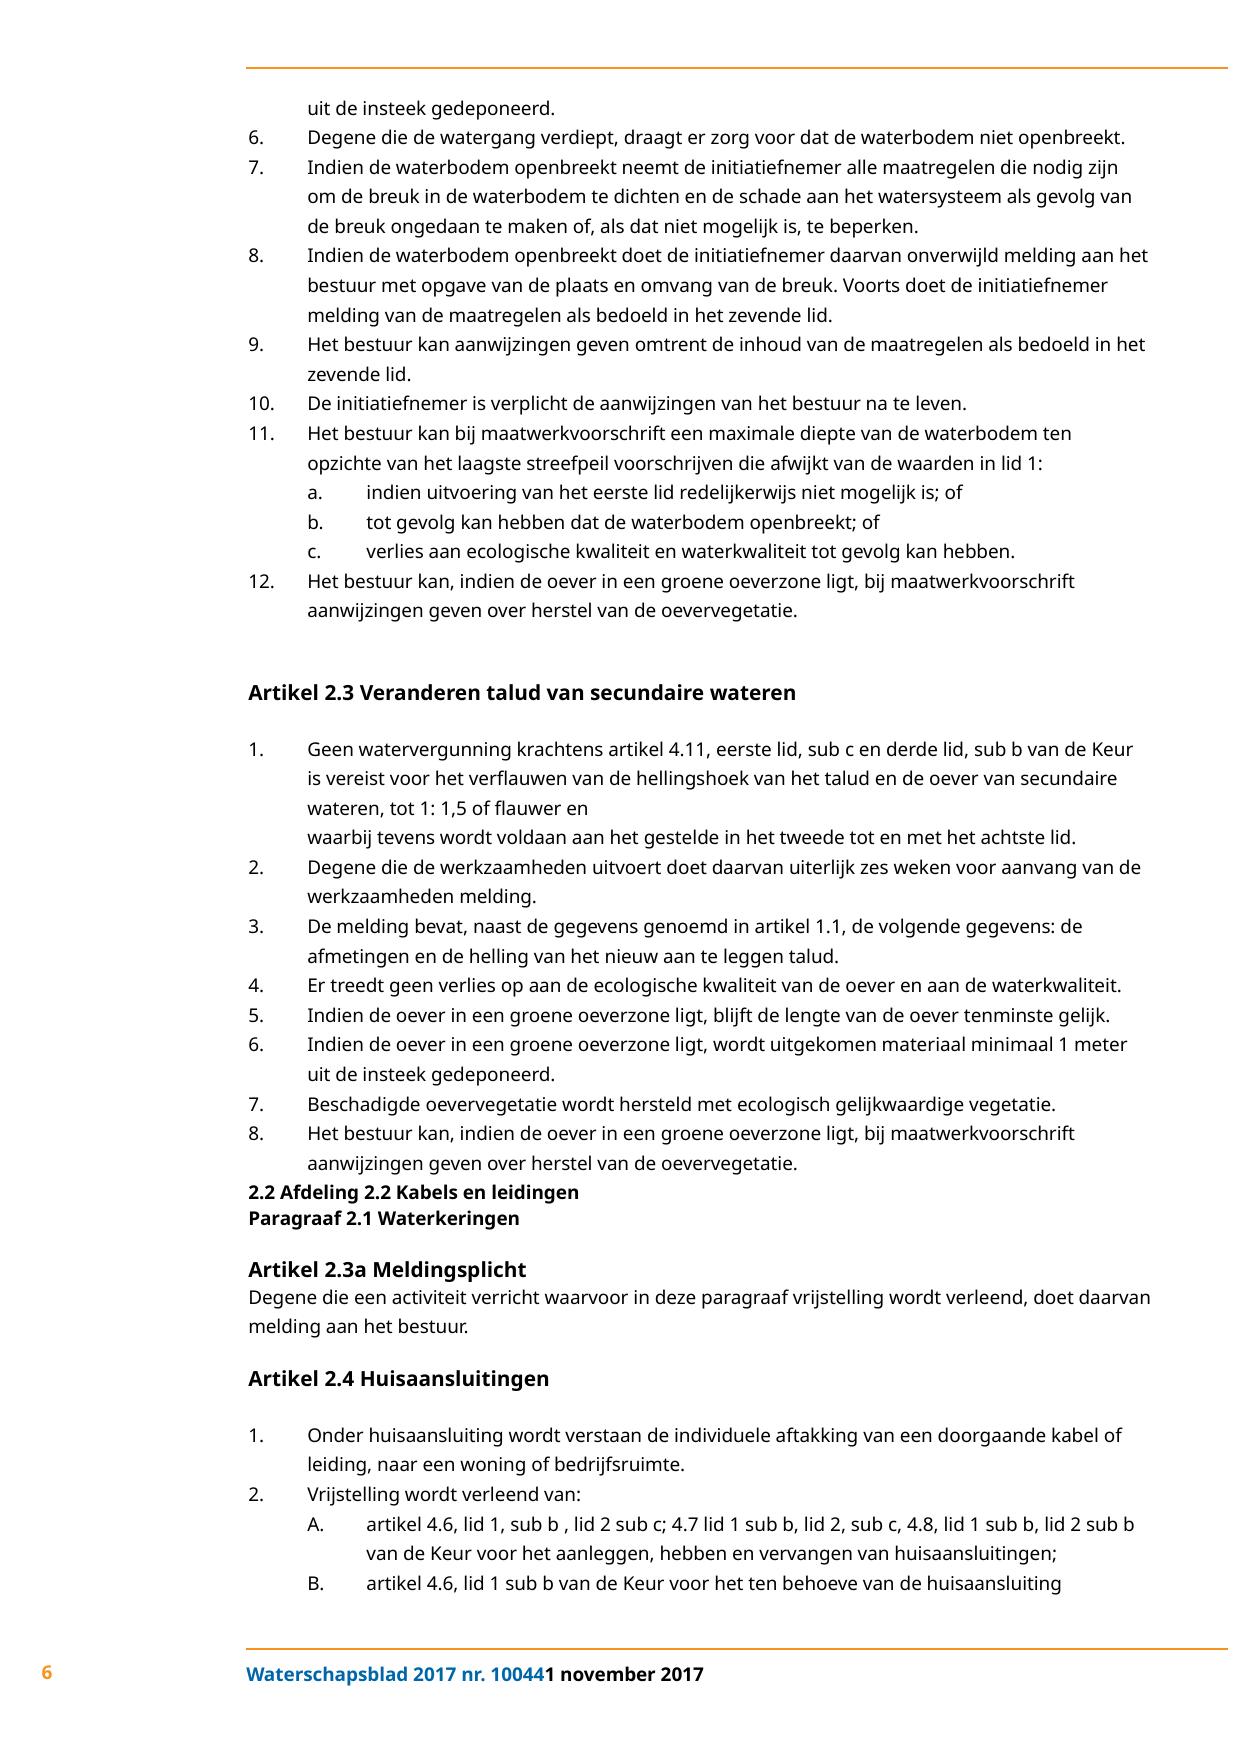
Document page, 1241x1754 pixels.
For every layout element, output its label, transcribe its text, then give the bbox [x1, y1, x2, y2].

list verlies aan ecologische kwaliteit en waterkwaliteit tot gevolg kan hebben. [307, 538, 1152, 564]
list Het bestuur kan, indien de oever in een groene oeverzone ligt, bij maatwerkvoorschrift aanwijzingen geven over herstel van de oevervegetatie. [248, 1120, 1152, 1176]
list Indien de waterbodem openbreekt doet de initiatiefnemer daarvan onverwijld melding aan het bestuur met opgave van de plaats en omvang van de breuk. Voorts doet de initiatiefnemer melding van de maatregelen als bedoeld in het zevende lid. [248, 243, 1152, 328]
list indien uitvoering van het eerste lid redelijkerwijs niet mogelijk is; of [307, 479, 1152, 505]
list artikel 4.6, lid 1 sub b van de Keur voor het ten behoeve van de huisaansluiting [307, 1570, 1152, 1596]
list Indien de waterbodem openbreekt neemt de initiatiefnemer alle maatregelen die nodig zijn om de breuk in de waterbodem te dichten en de schade aan het watersysteem als gevolg van de breuk ongedaan te maken of, als dat niet mogelijk is, te beperken. [248, 154, 1152, 239]
list tot gevolg kan hebben dat de waterbodem openbreekt; of [307, 509, 1152, 535]
list uit de insteek gedeponeerd. [248, 95, 1152, 121]
text Paragraaf 2.1 Waterkeringen [248, 1205, 1152, 1231]
text Artikel 2.3 Veranderen talud van secundaire wateren [248, 678, 1152, 706]
list Indien de oever in een groene oeverzone ligt, wordt uitgekomen materiaal minimaal 1 meter uit de insteek gedeponeerd. [248, 1032, 1152, 1087]
list Er treedt geen verlies op aan de ecologische kwaliteit van de oever en aan de waterkwaliteit. [248, 972, 1152, 998]
list Beschadigde oevervegetatie wordt hersteld met ecologisch gelijkwaardige vegetatie. [248, 1091, 1152, 1116]
text 2.2 Afdeling 2.2 Kabels en leidingen [248, 1179, 1152, 1205]
list Indien de oever in een groene oeverzone ligt, blijft de lengte van de oever tenminste gelijk. [248, 1002, 1152, 1028]
list artikel 4.6, lid 1, sub b , lid 2 sub c; 4.7 lid 1 sub b, lid 2, sub c, 4.8, lid 1 sub b, lid 2 sub b van de Keur voor het aanleggen, hebben en vervangen van huisaansluitingen; [307, 1511, 1152, 1566]
list Degene die de watergang verdiept, draagt er zorg voor dat de waterbodem niet openbreekt. [248, 124, 1152, 150]
list Geen watervergunning krachtens artikel 4.11, eerste lid, sub c en derde lid, sub b van de Keur is vereist voor het verflauwen van de hellingshoek van het talud en de oever van secundaire wateren, tot 1: 1,5 of flauwer en [248, 736, 1152, 821]
list Vrijstelling wordt verleend van: [248, 1481, 1152, 1507]
text Degene die een activiteit verricht waarvoor in deze paragraaf vrijstelling wordt verleend, doet daarvan melding aan het bestuur. [248, 1284, 1152, 1339]
list Onder huisaansluiting wordt verstaan de individuele aftakking van een doorgaande kabel of leiding, naar een woning of bedrijfsruimte. [248, 1422, 1152, 1477]
text Artikel 2.3a Meldingsplicht [248, 1256, 1152, 1284]
list De initiatiefnemer is verplicht de aanwijzingen van het bestuur na te leven. [248, 391, 1152, 416]
list Het bestuur kan bij maatwerkvoorschrift een maximale diepte van de waterbodem ten opzichte van het laagste streefpeil voorschrijven die afwijkt van de waarden in lid 1: [248, 420, 1152, 476]
text Artikel 2.4 Huisaansluitingen [248, 1364, 1152, 1392]
list waarbij tevens wordt voldaan aan het gestelde in het tweede tot en met het achtste lid. [248, 824, 1152, 850]
list Het bestuur kan, indien de oever in een groene oeverzone ligt, bij maatwerkvoorschrift aanwijzingen geven over herstel van de oevervegetatie. [248, 568, 1152, 623]
picture [41, 47, 231, 172]
list Het bestuur kan aanwijzingen geven omtrent de inhoud van de maatregelen als bedoeld in het zevende lid. [248, 331, 1152, 387]
list De melding bevat, naast de gegevens genoemd in artikel 1.1, de volgende gegevens: de afmetingen en de helling van het nieuw aan te leggen talud. [248, 913, 1152, 968]
list Degene die de werkzaamheden uitvoert doet daarvan uiterlijk zes weken voor aanvang van de werkzaamheden melding. [248, 854, 1152, 909]
